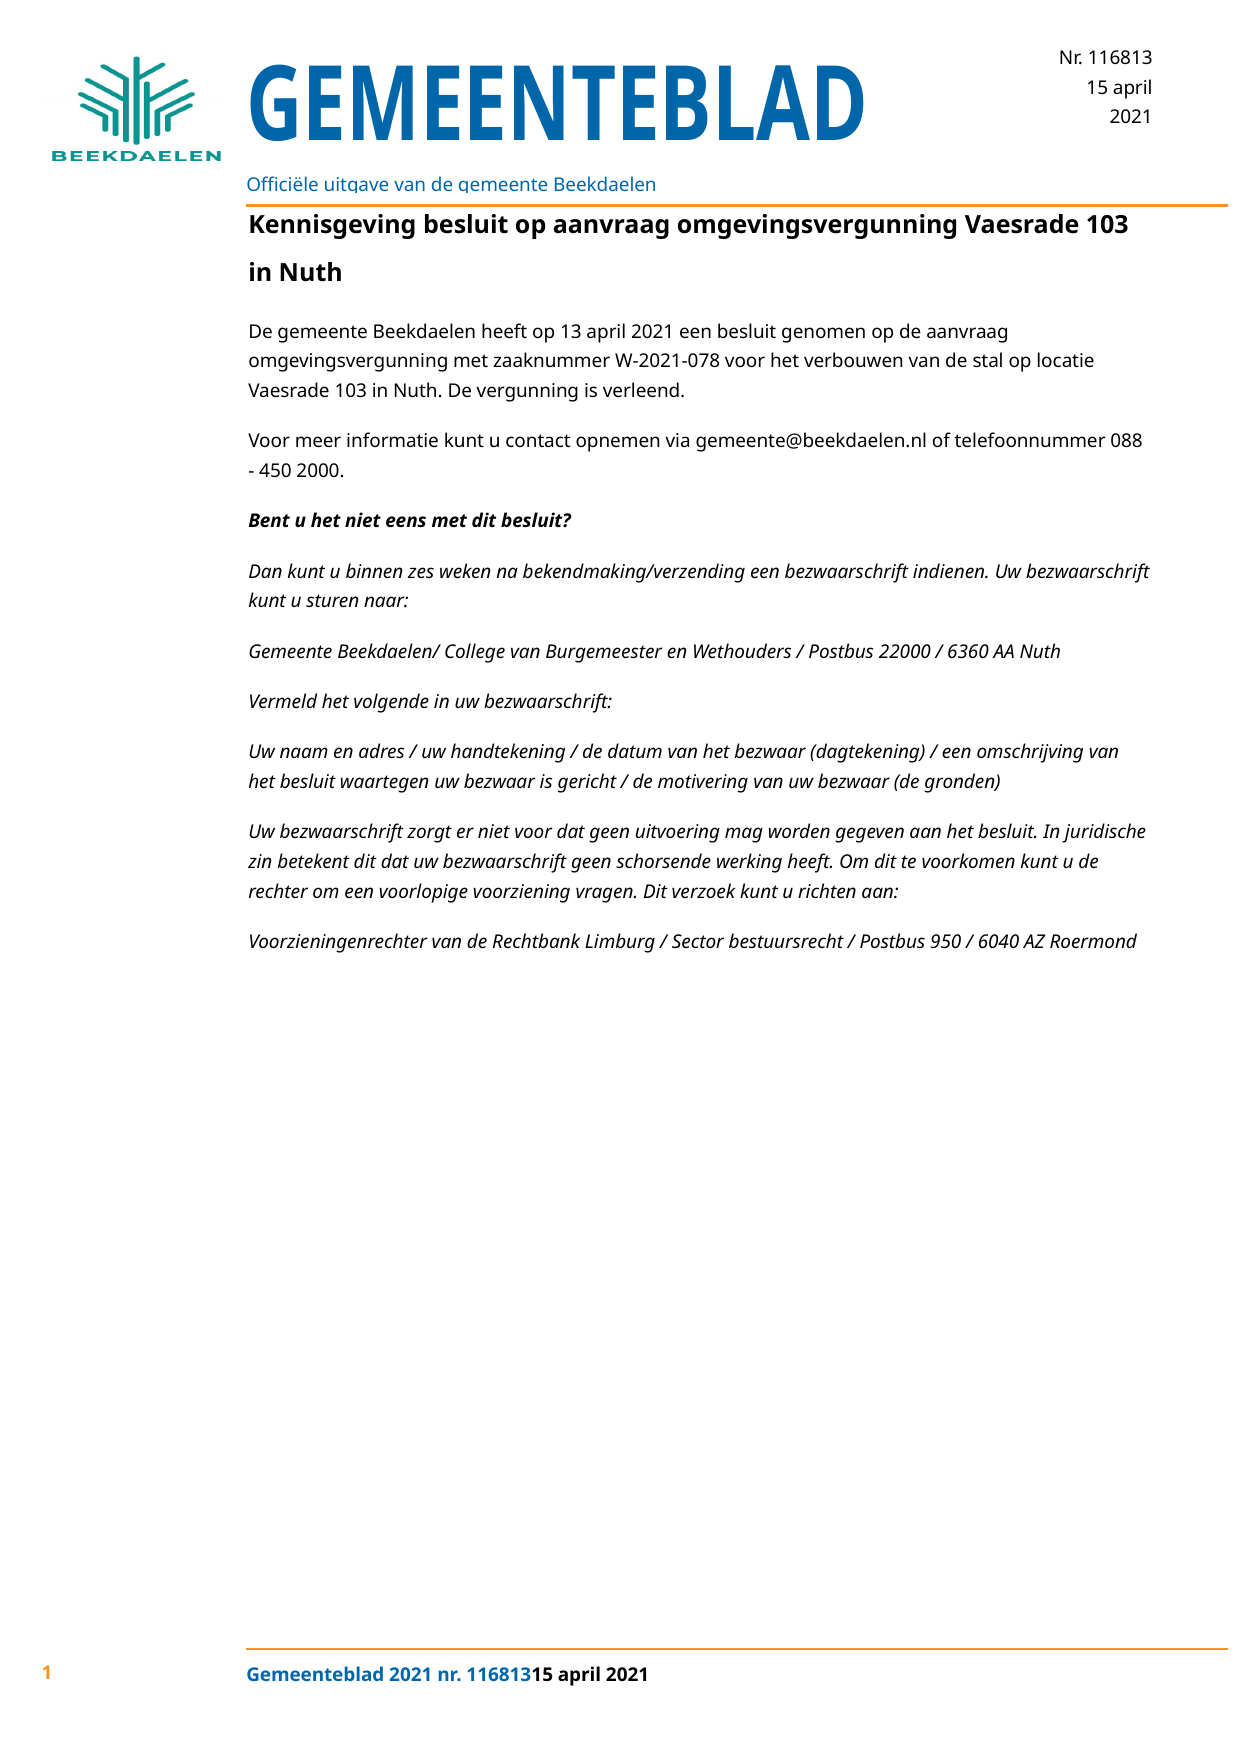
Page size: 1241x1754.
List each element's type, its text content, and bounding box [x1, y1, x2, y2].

text Uw naam en adres / uw handtekening / de datum van het bezwaar (dagtekening) / een omschrijving van het besluit waartegen uw bezwaar is gericht / de motivering van uw bezwaar (de gronden) [248, 739, 1152, 794]
text Kennisgeving besluit op aanvraag omgevingsvergunning Vaesrade 103 in Nuth [248, 207, 1152, 288]
picture [41, 47, 231, 172]
text Voor meer informatie kunt u contact opnemen via gemeente@beekdaelen.nl of telefoonnummer 088 - 450 2000. [248, 427, 1152, 483]
text Dan kunt u binnen zes weken na bekendmaking/verzending een bezwaarschrift indienen. Uw bezwaarschrift kunt u sturen naar: [248, 558, 1152, 613]
text Uw bezwaarschrift zorgt er niet voor dat geen uitvoering mag worden gegeven aan het besluit. In juridische zin betekent dit dat uw bezwaarschrift geen schorsende werking heeft. Om dit te voorkomen kunt u de rechter om een voorlopige voorziening vragen. Dit verzoek kunt u richten aan: [248, 819, 1152, 904]
text Gemeente Beekdaelen/ College van Burgemeester en Wethouders / Postbus 22000 / 6360 AA Nuth [248, 638, 1152, 664]
text De gemeente Beekdaelen heeft op 13 april 2021 een besluit genomen op de aanvraag omgevingsvergunning met zaaknummer W-2021-078 voor het verbouwen van de stal op locatie Vaesrade 103 in Nuth. De vergunning is verleend. [248, 318, 1152, 403]
text Vermeld het volgende in uw bezwaarschrift: [248, 688, 1152, 714]
text Bent u het niet eens met dit besluit? [248, 507, 1152, 533]
text Voorzieningenrechter van de Rechtbank Limburg / Sector bestuursrecht / Postbus 950 / 6040 AZ Roermond [248, 928, 1152, 954]
